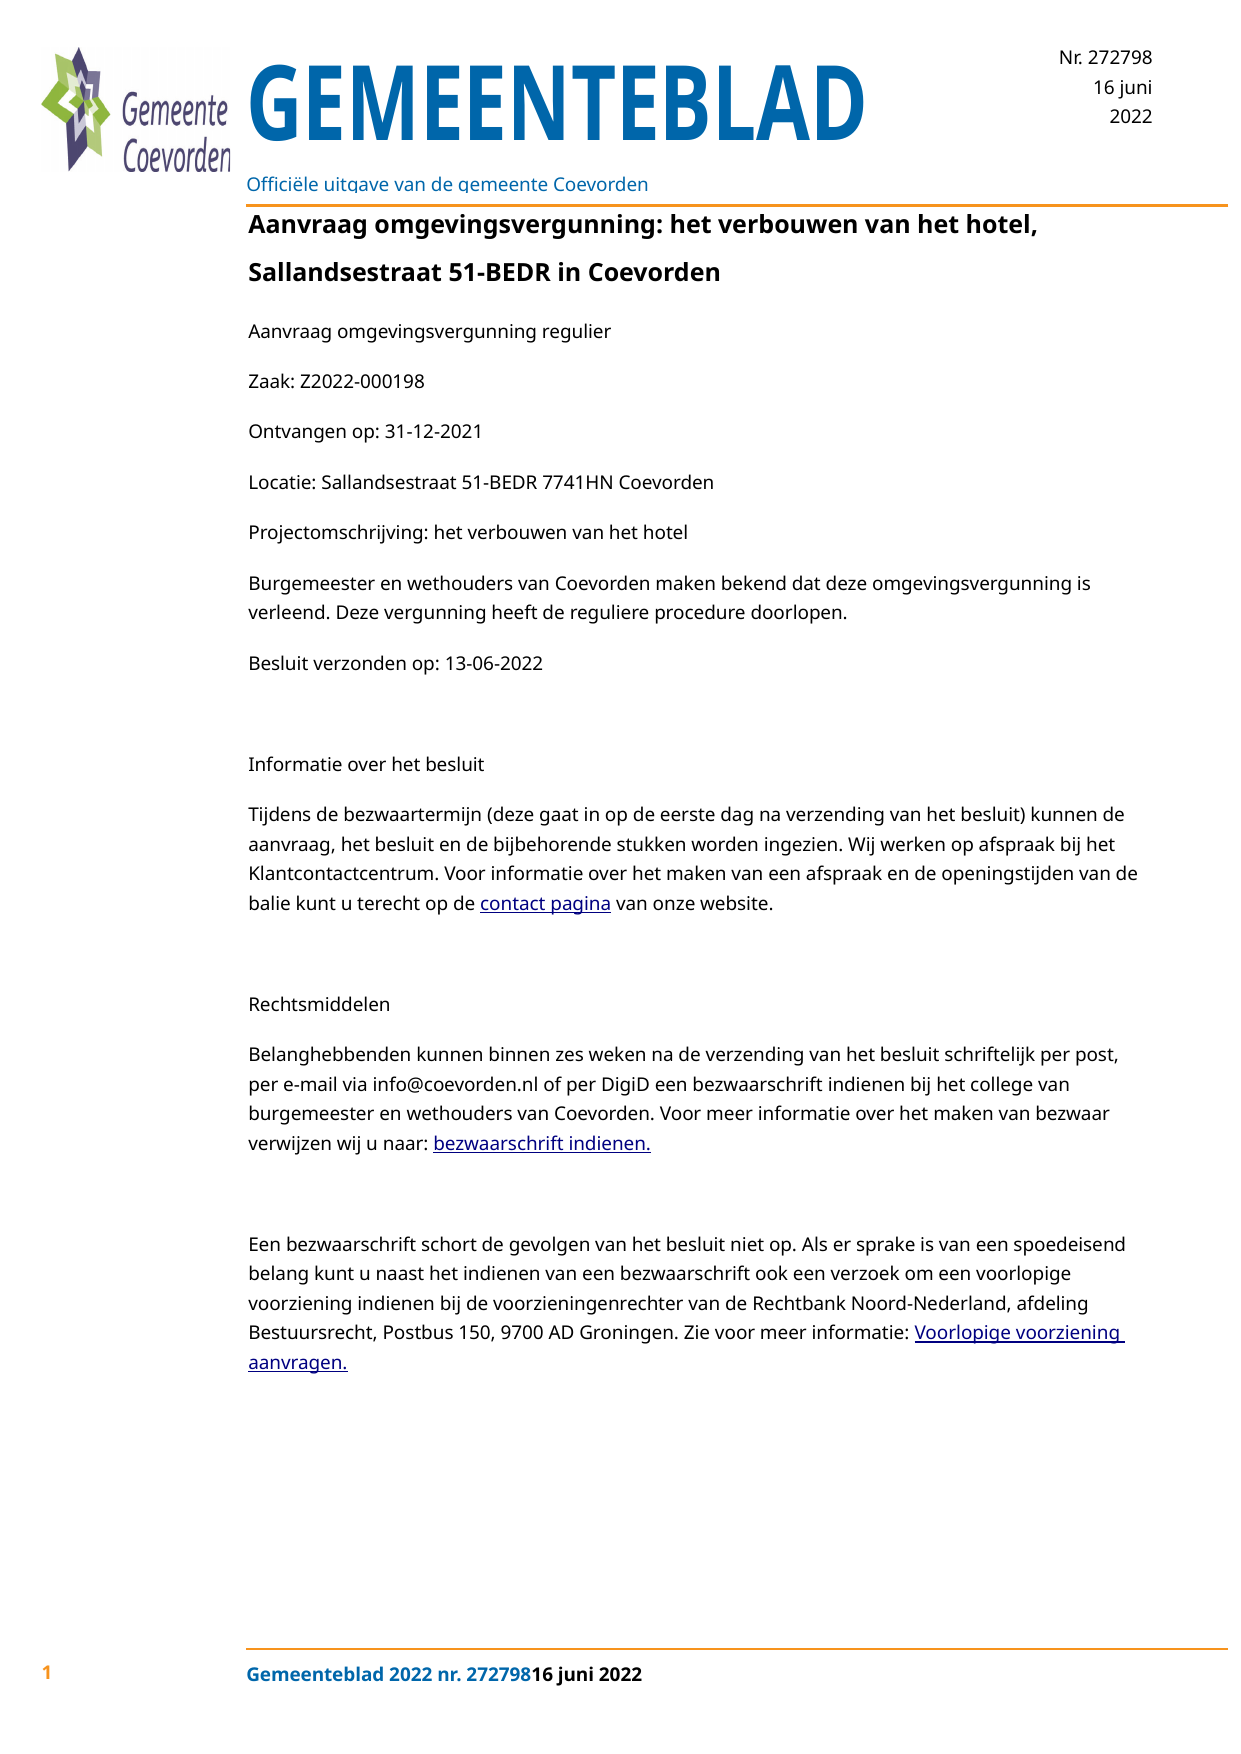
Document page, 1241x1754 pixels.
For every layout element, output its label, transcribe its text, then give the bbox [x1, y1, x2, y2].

text Rechtsmiddelen [248, 991, 1152, 1017]
text Projectomschrijving: het verbouwen van het hotel [248, 519, 1152, 545]
text Een bezwaarschrift schort de gevolgen van het besluit niet op. Als er sprake is van een spoedeisend belang kunt u naast het indienen van een bezwaarschrift ook een verzoek om een voorlopige voorziening indienen bij de voorzieningenrechter van de Rechtbank Noord-Nederland, afdeling Bestuursrecht, Postbus 150, 9700 AD Groningen. Zie voor meer informatie: Voorlopige voorziening aanvragen. [248, 1231, 1152, 1375]
text Locatie: Sallandsestraat 51-BEDR 7741HN Coevorden [248, 469, 1152, 495]
text Aanvraag omgevingsvergunning regulier [248, 318, 1152, 344]
text Belanghebbenden kunnen binnen zes weken na de verzending van het besluit schriftelijk per post, per e-mail via info@coevorden.nl of per DigiD een bezwaarschrift indienen bij het college van burgemeester en wethouders van Coevorden. Voor meer informatie over het maken van bezwaar verwijzen wij u naar: bezwaarschrift indienen. [248, 1041, 1152, 1156]
text Tijdens de bezwaartermijn (deze gaat in op de eerste dag na verzending van het besluit) kunnen de aanvraag, het besluit en de bijbehorende stukken worden ingezien. Wij werken op afspraak bij het Klantcontactcentrum. Voor informatie over het maken van een afspraak en de openingstijden van de balie kunt u terecht op de contact pagina van onze website. [248, 801, 1152, 916]
text Burgemeester en wethouders van Coevorden maken bekend dat deze omgevingsvergunning is verleend. Deze vergunning heeft de reguliere procedure doorlopen. [248, 570, 1152, 625]
text Zaak: Z2022-000198 [248, 368, 1152, 394]
picture [41, 47, 231, 172]
text Aanvraag omgevingsvergunning: het verbouwen van het hotel, Sallandsestraat 51-BEDR in Coevorden [248, 207, 1152, 288]
text Besluit verzonden op: 13-06-2022 [248, 650, 1152, 676]
text Ontvangen op: 31-12-2021 [248, 419, 1152, 444]
text Informatie over het besluit [248, 751, 1152, 777]
